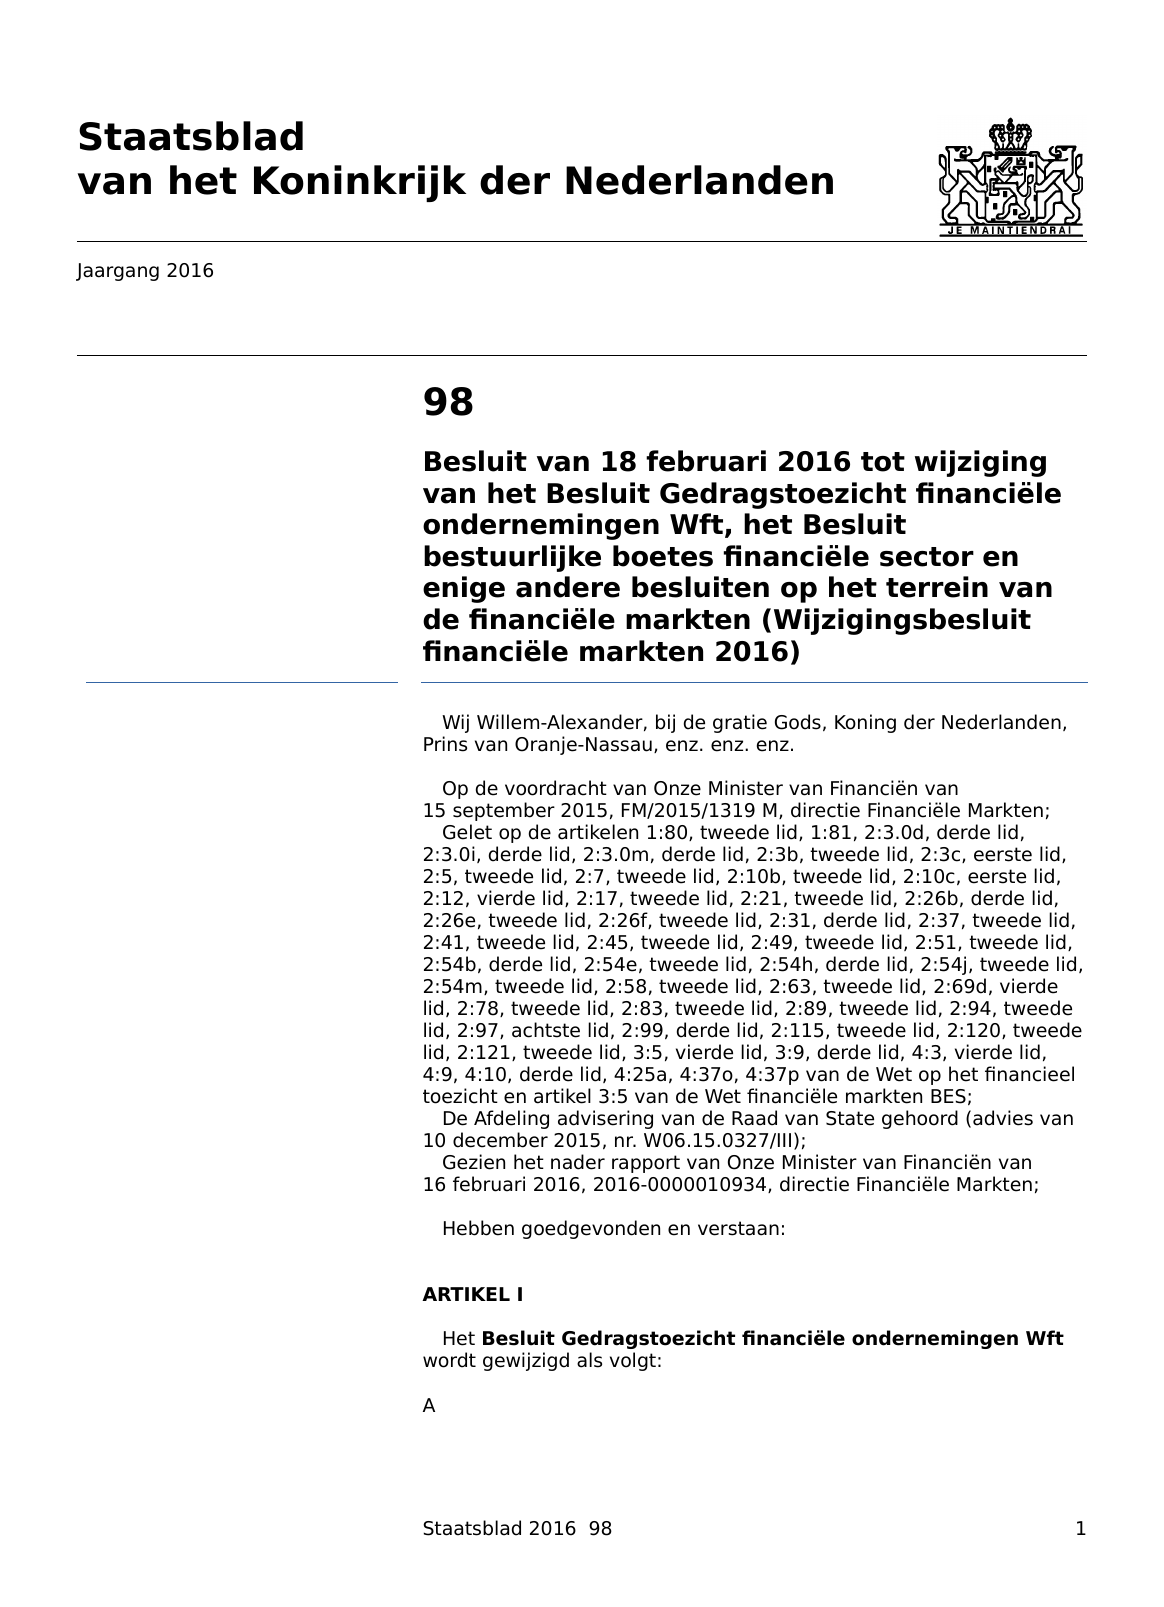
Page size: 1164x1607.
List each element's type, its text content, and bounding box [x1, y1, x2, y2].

text Gelet op de artikelen 1:80, tweede lid, 1:81, 2:3.0d, derde lid, 2:3.0i, derde lid, 2:3.0m, derde lid, 2:3b, tweede lid, 2:3c, eerste lid, 2:5, tweede lid, 2:7, tweede lid, 2:10b, tweede lid, 2:10c, eerste lid, 2:12, vierde lid, 2:17, tweede lid, 2:21, tweede lid, 2:26b, derde lid, 2:26e, tweede lid, 2:26f, tweede lid, 2:31, derde lid, 2:37, tweede lid, 2:41, tweede lid, 2:45, tweede lid, 2:49, tweede lid, 2:51, tweede lid, 2:54b, derde lid, 2:54e, tweede lid, 2:54h, derde lid, 2:54j, tweede lid, 2:54m, tweede lid, 2:58, tweede lid, 2:63, tweede lid, 2:69d, vierde lid, 2:78, tweede lid, 2:83, tweede lid, 2:89, tweede lid, 2:94, tweede lid, 2:97, achtste lid, 2:99, derde lid, 2:115, tweede lid, 2:120, tweede lid, 2:121, tweede lid, 3:5, vierde lid, 3:9, derde lid, 4:3, vierde lid, 4:9, 4:10, derde lid, 4:25a, 4:37o, 4:37p van de Wet op het financieel toezicht en artikel 3:5 van de Wet financiële markten BES; [422, 822, 1087, 1108]
text Op de voordracht van Onze Minister van Financiën van 15 september 2015, FM/2015/1319 M, directie Financiële Markten; [422, 778, 1087, 822]
picture [936, 115, 1087, 240]
text A [422, 1394, 1087, 1416]
subtitle 98 [422, 381, 1087, 424]
text Hebben goedgevonden en verstaan: [422, 1218, 1087, 1240]
text Besluit van 18 februari 2016 tot wijziging van het Besluit Gedragstoezicht financiële ondernemingen Wft, het Besluit bestuurlijke boetes financiële sector en enige andere besluiten op het terrein van de financiële markten (Wijzigingsbesluit financiële markten 2016) [422, 447, 1087, 667]
text De Afdeling advisering van de Raad van State gehoord (advies van 10 december 2015, nr. W06.15.0327/III); [422, 1108, 1087, 1152]
text Het Besluit Gedragstoezicht financiële ondernemingen Wft wordt gewijzigd als volgt: [422, 1328, 1087, 1372]
table_header Staatsblad van het Koninkrijk der Nederlanden [77, 100, 886, 241]
text Wij Willem-Alexander, bij de gratie Gods, Koning der Nederlanden, Prins van Oranje-Nassau, enz. enz. enz. [422, 712, 1087, 756]
table_header [886, 100, 1087, 241]
text Gezien het nader rapport van Onze Minister van Financiën van 16 februari 2016, 2016-0000010934, directie Financiële Markten; [422, 1152, 1087, 1196]
subtitle ARTIKEL I [422, 1284, 1087, 1306]
table_cell Jaargang 2016 [77, 242, 1087, 355]
